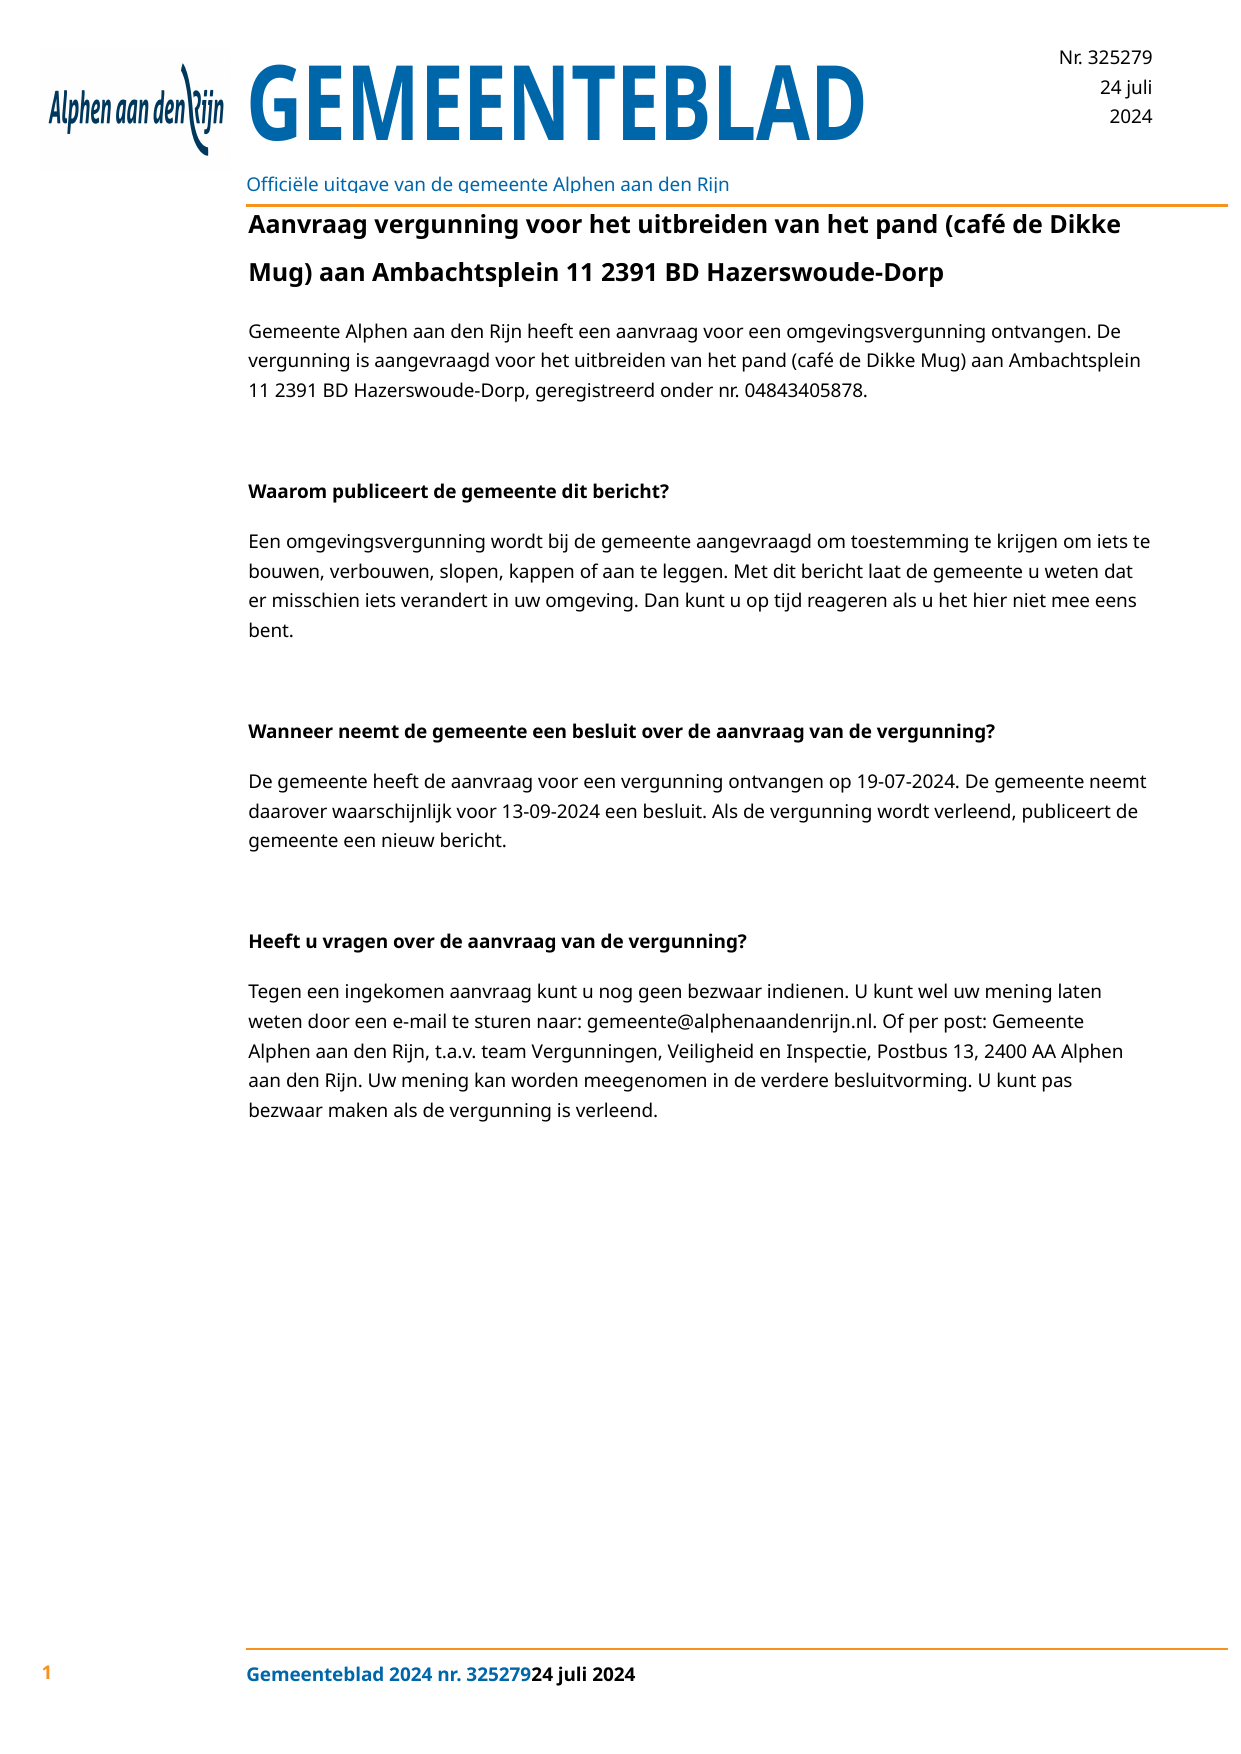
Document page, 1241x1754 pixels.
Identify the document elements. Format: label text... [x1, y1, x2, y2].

text De gemeente heeft de aanvraag voor een vergunning ontvangen op 19-07-2024. De gemeente neemt daarover waarschijnlijk voor 13-09-2024 een besluit. Als de vergunning wordt verleend, publiceert de gemeente een nieuw bericht. [248, 768, 1152, 853]
text Gemeente Alphen aan den Rijn heeft een aanvraag voor een omgevingsvergunning ontvangen. De vergunning is aangevraagd voor het uitbreiden van het pand (café de Dikke Mug) aan Ambachtsplein 11 2391 BD Hazerswoude-Dorp, geregistreerd onder nr. 04843405878. [248, 318, 1152, 403]
picture [41, 47, 231, 172]
text Heeft u vragen over de aanvraag van de vergunning? [248, 928, 1152, 954]
text Een omgevingsvergunning wordt bij de gemeente aangevraagd om toestemming te krijgen om iets te bouwen, verbouwen, slopen, kappen of aan te leggen. Met dit bericht laat de gemeente u weten dat er misschien iets verandert in uw omgeving. Dan kunt u op tijd reageren als u het hier niet mee eens bent. [248, 528, 1152, 643]
text Waarom publiceert de gemeente dit bericht? [248, 478, 1152, 504]
text Wanneer neemt de gemeente een besluit over de aanvraag van de vergunning? [248, 718, 1152, 744]
text Tegen een ingekomen aanvraag kunt u nog geen bezwaar indienen. U kunt wel uw mening laten weten door een e-mail te sturen naar: gemeente@alphenaandenrijn.nl. Of per post: Gemeente Alphen aan den Rijn, t.a.v. team Vergunningen, Veiligheid en Inspectie, Postbus 13, 2400 AA Alphen aan den Rijn. Uw mening kan worden meegenomen in de verdere besluitvorming. U kunt pas bezwaar maken als de vergunning is verleend. [248, 979, 1152, 1123]
text Aanvraag vergunning voor het uitbreiden van het pand (café de Dikke Mug) aan Ambachtsplein 11 2391 BD Hazerswoude-Dorp [248, 207, 1152, 288]
